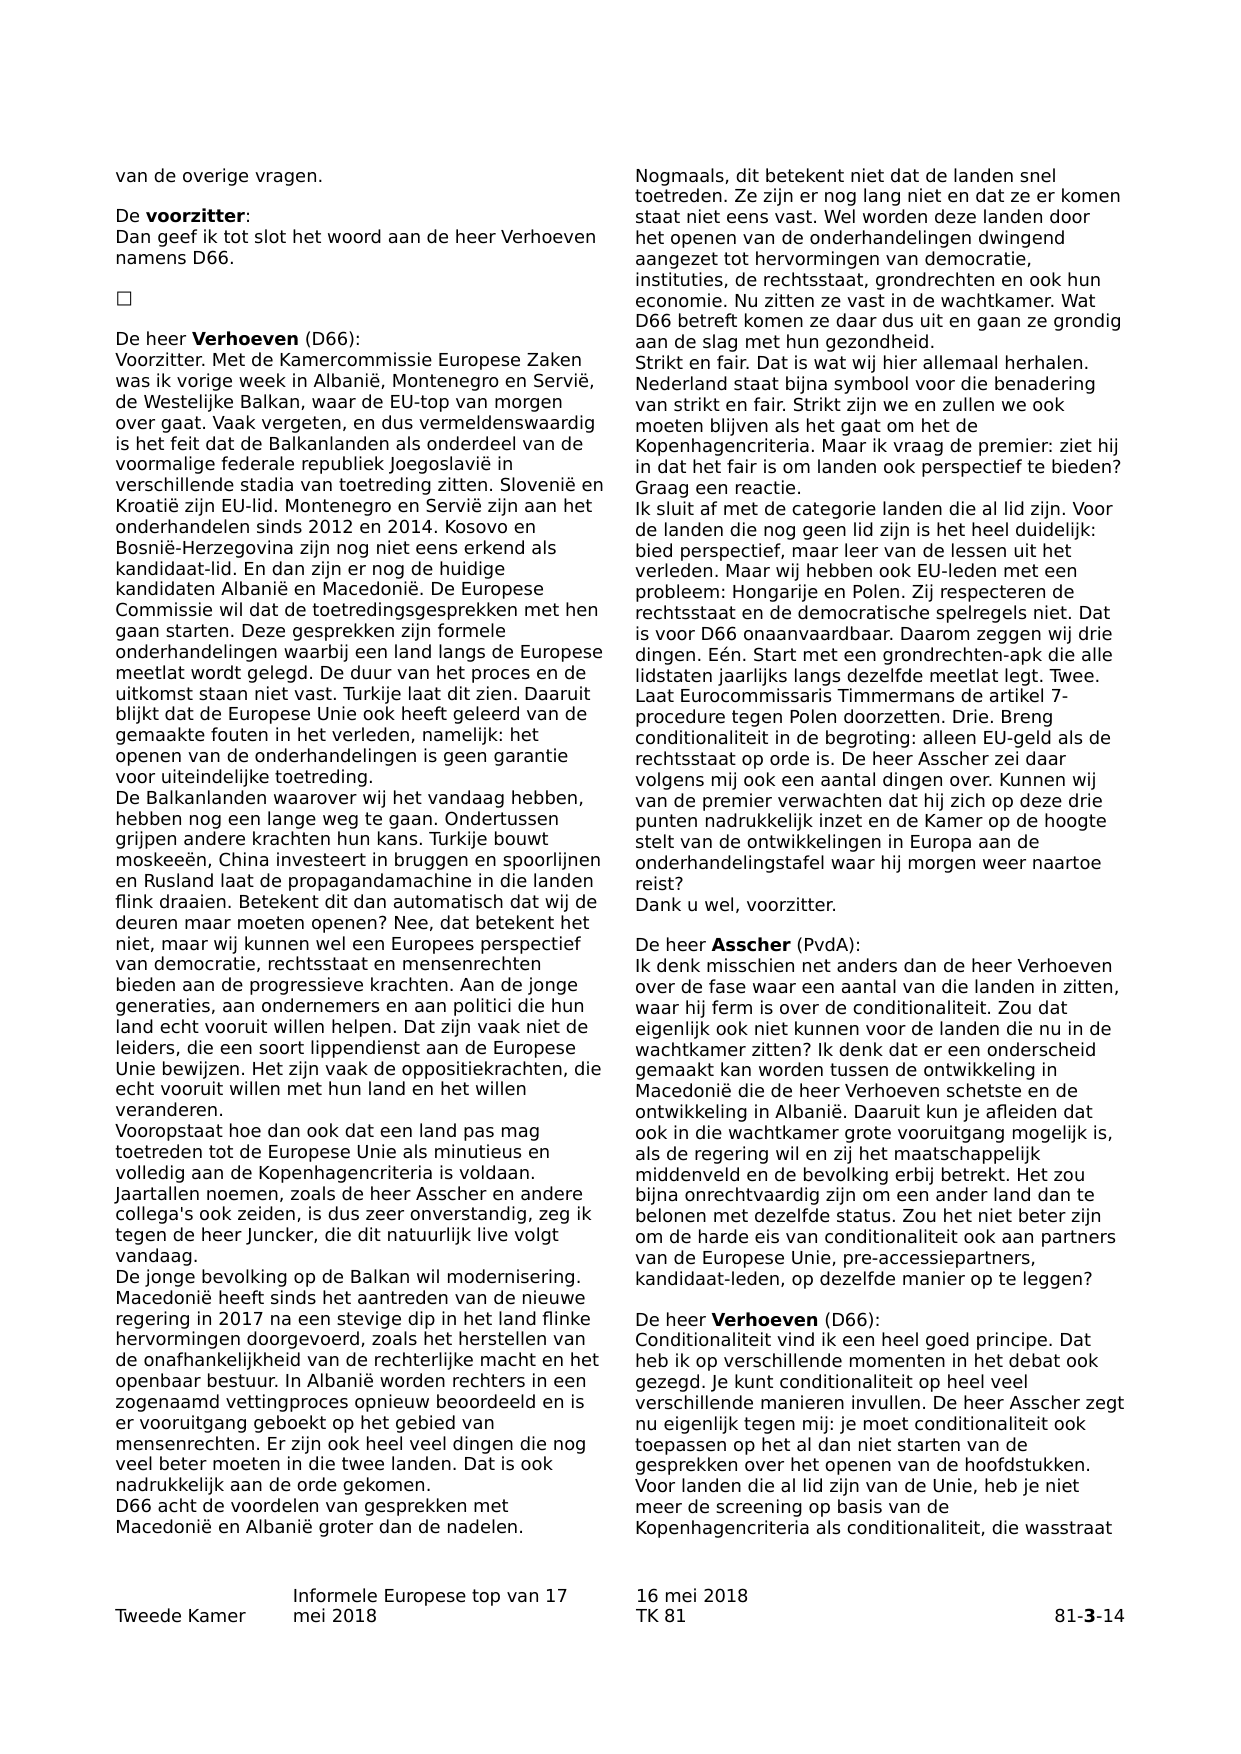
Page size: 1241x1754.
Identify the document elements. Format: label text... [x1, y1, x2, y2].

text De heer Asscher (PvdA): [635, 935, 1125, 956]
text van de overige vragen. [115, 165, 605, 186]
text De jonge bevolking op de Balkan wil modernisering. Macedonië heeft sinds het aantreden van de nieuwe regering in 2017 na een stevige dip in het land flinke hervormingen doorgevoerd, zoals het herstellen van de onafhankelijkheid van de rechterlijke macht en het openbaar bestuur. In Albanië worden rechters in een zogenaamd vettingproces opnieuw beoordeeld en is er vooruitgang geboekt op het gebied van mensenrechten. Er zijn ook heel veel dingen die nog veel beter moeten in die twee landen. Dat is ook nadrukkelijk aan de orde gekomen. [115, 1267, 605, 1496]
text Ik denk misschien net anders dan de heer Verhoeven over de fase waar een aantal van die landen in zitten, waar hij ferm is over de conditionaliteit. Zou dat eigenlijk ook niet kunnen voor de landen die nu in de wachtkamer zitten? Ik denk dat er een onderscheid gemaakt kan worden tussen de ontwikkeling in Macedonië die de heer Verhoeven schetste en de ontwikkeling in Albanië. Daaruit kun je afleiden dat ook in die wachtkamer grote vooruitgang mogelijk is, als de regering wil en zij het maatschappelijk middenveld en de bevolking erbij betrekt. Het zou bijna onrechtvaardig zijn om een ander land dan te belonen met dezelfde status. Zou het niet beter zijn om de harde eis van conditionaliteit ook aan partners van de Europese Unie, pre-accessiepartners, kandidaat-leden, op dezelfde manier op te leggen? [635, 956, 1125, 1289]
text ⬜ [115, 288, 605, 309]
text De heer Verhoeven (D66): [635, 1309, 1125, 1330]
text Ik sluit af met de categorie landen die al lid zijn. Voor de landen die nog geen lid zijn is het heel duidelijk: bied perspectief, maar leer van de lessen uit het verleden. Maar wij hebben ook EU-leden met een probleem: Hongarije en Polen. Zij respecteren de rechtsstaat en de democratische spelregels niet. Dat is voor D66 onaanvaardbaar. Daarom zeggen wij drie dingen. Eén. Start met een grondrechten-apk die alle lidstaten jaarlijks langs dezelfde meetlat legt. Twee. Laat Eurocommissaris Timmermans de artikel 7-procedure tegen Polen doorzetten. Drie. Breng conditionaliteit in de begroting: alleen EU-geld als de rechtsstaat op orde is. De heer Asscher zei daar volgens mij ook een aantal dingen over. Kunnen wij van de premier verwachten dat hij zich op deze drie punten nadrukkelijk inzet en de Kamer op de hoogte stelt van de ontwikkelingen in Europa aan de onderhandelingstafel waar hij morgen weer naartoe reist? [635, 499, 1125, 894]
text Dan geef ik tot slot het woord aan de heer Verhoeven namens D66. [115, 227, 605, 268]
text Strikt en fair. Dat is wat wij hier allemaal herhalen. Nederland staat bijna symbool voor die benadering van strikt en fair. Strikt zijn we en zullen we ook moeten blijven als het gaat om het de Kopenhagencriteria. Maar ik vraag de premier: ziet hij in dat het fair is om landen ook perspectief te bieden? Graag een reactie. [635, 353, 1125, 499]
text Voorzitter. Met de Kamercommissie Europese Zaken was ik vorige week in Albanië, Montenegro en Servië, de Westelijke Balkan, waar de EU-top van morgen over gaat. Vaak vergeten, en dus vermeldenswaardig is het feit dat de Balkanlanden als onderdeel van de voormalige federale republiek Joegoslavië in verschillende stadia van toetreding zitten. Slovenië en Kroatië zijn EU-lid. Montenegro en Servië zijn aan het onderhandelen sinds 2012 en 2014. Kosovo en Bosnië-Herzegovina zijn nog niet eens erkend als kandidaat-lid. En dan zijn er nog de huidige kandidaten Albanië en Macedonië. De Europese Commissie wil dat de toetredingsgesprekken met hen gaan starten. Deze gesprekken zijn formele onderhandelingen waarbij een land langs de Europese meetlat wordt gelegd. De duur van het proces en de uitkomst staan niet vast. Turkije laat dit zien. Daaruit blijkt dat de Europese Unie ook heeft geleerd van de gemaakte fouten in het verleden, namelijk: het openen van de onderhandelingen is geen garantie voor uiteindelijke toetreding. [115, 350, 605, 787]
text Conditionaliteit vind ik een heel goed principe. Dat heb ik op verschillende momenten in het debat ook gezegd. Je kunt conditionaliteit op heel veel verschillende manieren invullen. De heer Asscher zegt nu eigenlijk tegen mij: je moet conditionaliteit ook toepassen op het al dan niet starten van de gesprekken over het openen van de hoofdstukken. Voor landen die al lid zijn van de Unie, heb je niet meer de screening op basis van de Kopenhagencriteria als conditionaliteit, die wasstraat [635, 1330, 1125, 1538]
text De voorzitter: [115, 206, 605, 227]
text De Balkanlanden waarover wij het vandaag hebben, hebben nog een lange weg te gaan. Ondertussen grijpen andere krachten hun kans. Turkije bouwt moskeeën, China investeert in bruggen en spoorlijnen en Rusland laat de propagandamachine in die landen flink draaien. Betekent dit dan automatisch dat wij de deuren maar moeten openen? Nee, dat betekent het niet, maar wij kunnen wel een Europees perspectief van democratie, rechtsstaat en mensenrechten bieden aan de progressieve krachten. Aan de jonge generaties, aan ondernemers en aan politici die hun land echt vooruit willen helpen. Dat zijn vaak niet de leiders, die een soort lippendienst aan de Europese Unie bewijzen. Het zijn vaak de oppositiekrachten, die echt vooruit willen met hun land en het willen veranderen. [115, 787, 605, 1121]
text Vooropstaat hoe dan ook dat een land pas mag toetreden tot de Europese Unie als minutieus en volledig aan de Kopenhagencriteria is voldaan. Jaartallen noemen, zoals de heer Asscher en andere collega's ook zeiden, is dus zeer onverstandig, zeg ik tegen de heer Juncker, die dit natuurlijk live volgt vandaag. [115, 1121, 605, 1267]
text Dank u wel, voorzitter. [635, 894, 1125, 915]
text Nogmaals, dit betekent niet dat de landen snel toetreden. Ze zijn er nog lang niet en dat ze er komen staat niet eens vast. Wel worden deze landen door het openen van de onderhandelingen dwingend aangezet tot hervormingen van democratie, instituties, de rechtsstaat, grondrechten en ook hun economie. Nu zitten ze vast in de wachtkamer. Wat D66 betreft komen ze daar dus uit en gaan ze grondig aan de slag met hun gezondheid. [635, 165, 1125, 353]
text De heer Verhoeven (D66): [115, 329, 605, 350]
text D66 acht de voordelen van gesprekken met Macedonië en Albanië groter dan de nadelen. [115, 1496, 605, 1537]
